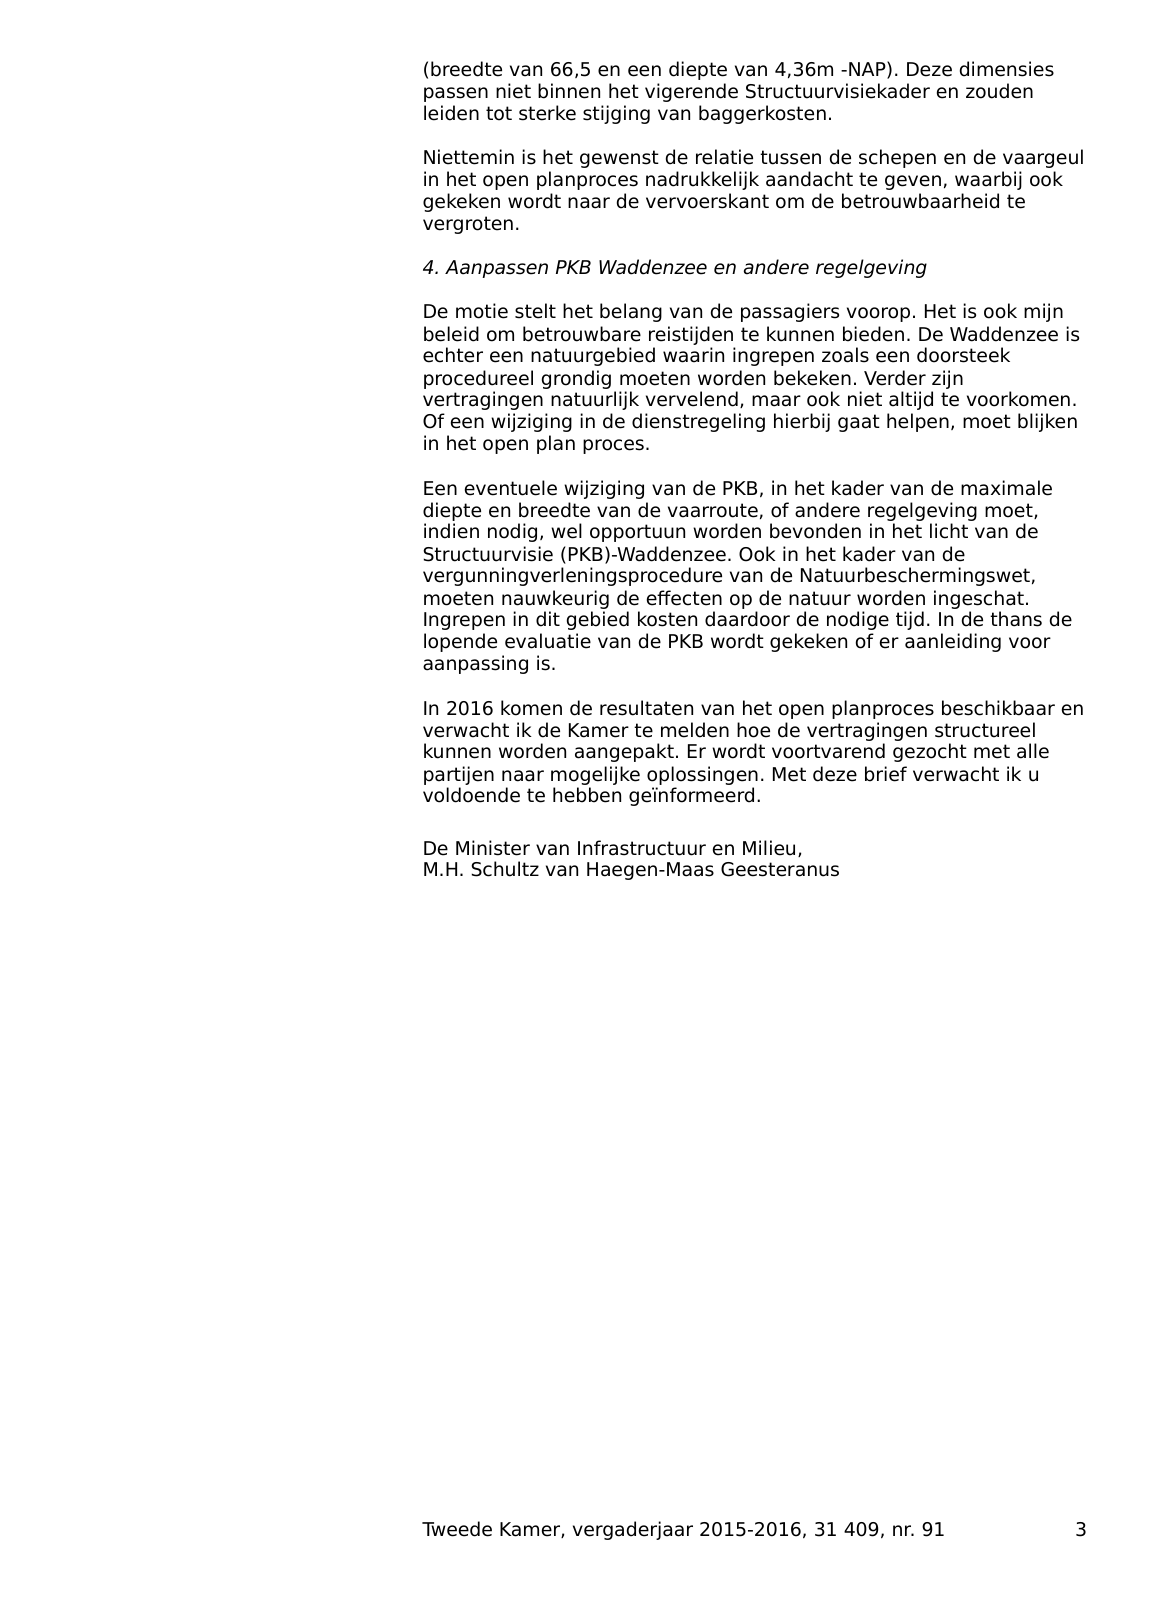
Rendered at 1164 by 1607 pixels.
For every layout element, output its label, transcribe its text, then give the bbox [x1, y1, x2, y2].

text De motie stelt het belang van de passagiers voorop. Het is ook mijn beleid om betrouwbare reistijden te kunnen bieden. De Waddenzee is echter een natuurgebied waarin ingrepen zoals een doorsteek procedureel grondig moeten worden bekeken. Verder zijn vertragingen natuurlijk vervelend, maar ook niet altijd te voorkomen. Of een wijziging in de dienstregeling hierbij gaat helpen, moet blijken in het open plan proces. [422, 301, 1087, 455]
text Een eventuele wijziging van de PKB, in het kader van de maximale diepte en breedte van de vaarroute, of andere regelgeving moet, indien nodig, wel opportuun worden bevonden in het licht van de Structuurvisie (PKB)-Waddenzee. Ook in het kader van de vergunningverleningsprocedure van de Natuurbeschermingswet, moeten nauwkeurig de effecten op de natuur worden ingeschat. Ingrepen in dit gebied kosten daardoor de nodige tijd. In de thans de lopende evaluatie van de PKB wordt gekeken of er aanleiding voor aanpassing is. [422, 477, 1087, 675]
subtitle 4. Aanpassen PKB Waddenzee en andere regelgeving [422, 257, 1087, 279]
text In 2016 komen de resultaten van het open planproces beschikbaar en verwacht ik de Kamer te melden hoe de vertragingen structureel kunnen worden aangepakt. Er wordt voortvarend gezocht met alle partijen naar mogelijke oplossingen. Met deze brief verwacht ik u voldoende te hebben geïnformeerd. [422, 697, 1087, 807]
text Niettemin is het gewenst de relatie tussen de schepen en de vaargeul in het open planproces nadrukkelijk aandacht te geven, waarbij ook gekeken wordt naar de vervoerskant om de betrouwbaarheid te vergroten. [422, 147, 1087, 235]
text (breedte van 66,5 en een diepte van 4,36m -NAP). Deze dimensies passen niet binnen het vigerende Structuurvisiekader en zouden leiden tot sterke stijging van baggerkosten. [422, 59, 1087, 125]
text De Minister van Infrastructuur en Milieu, M.H. Schultz van Haegen-Maas Geesteranus [422, 837, 1087, 881]
